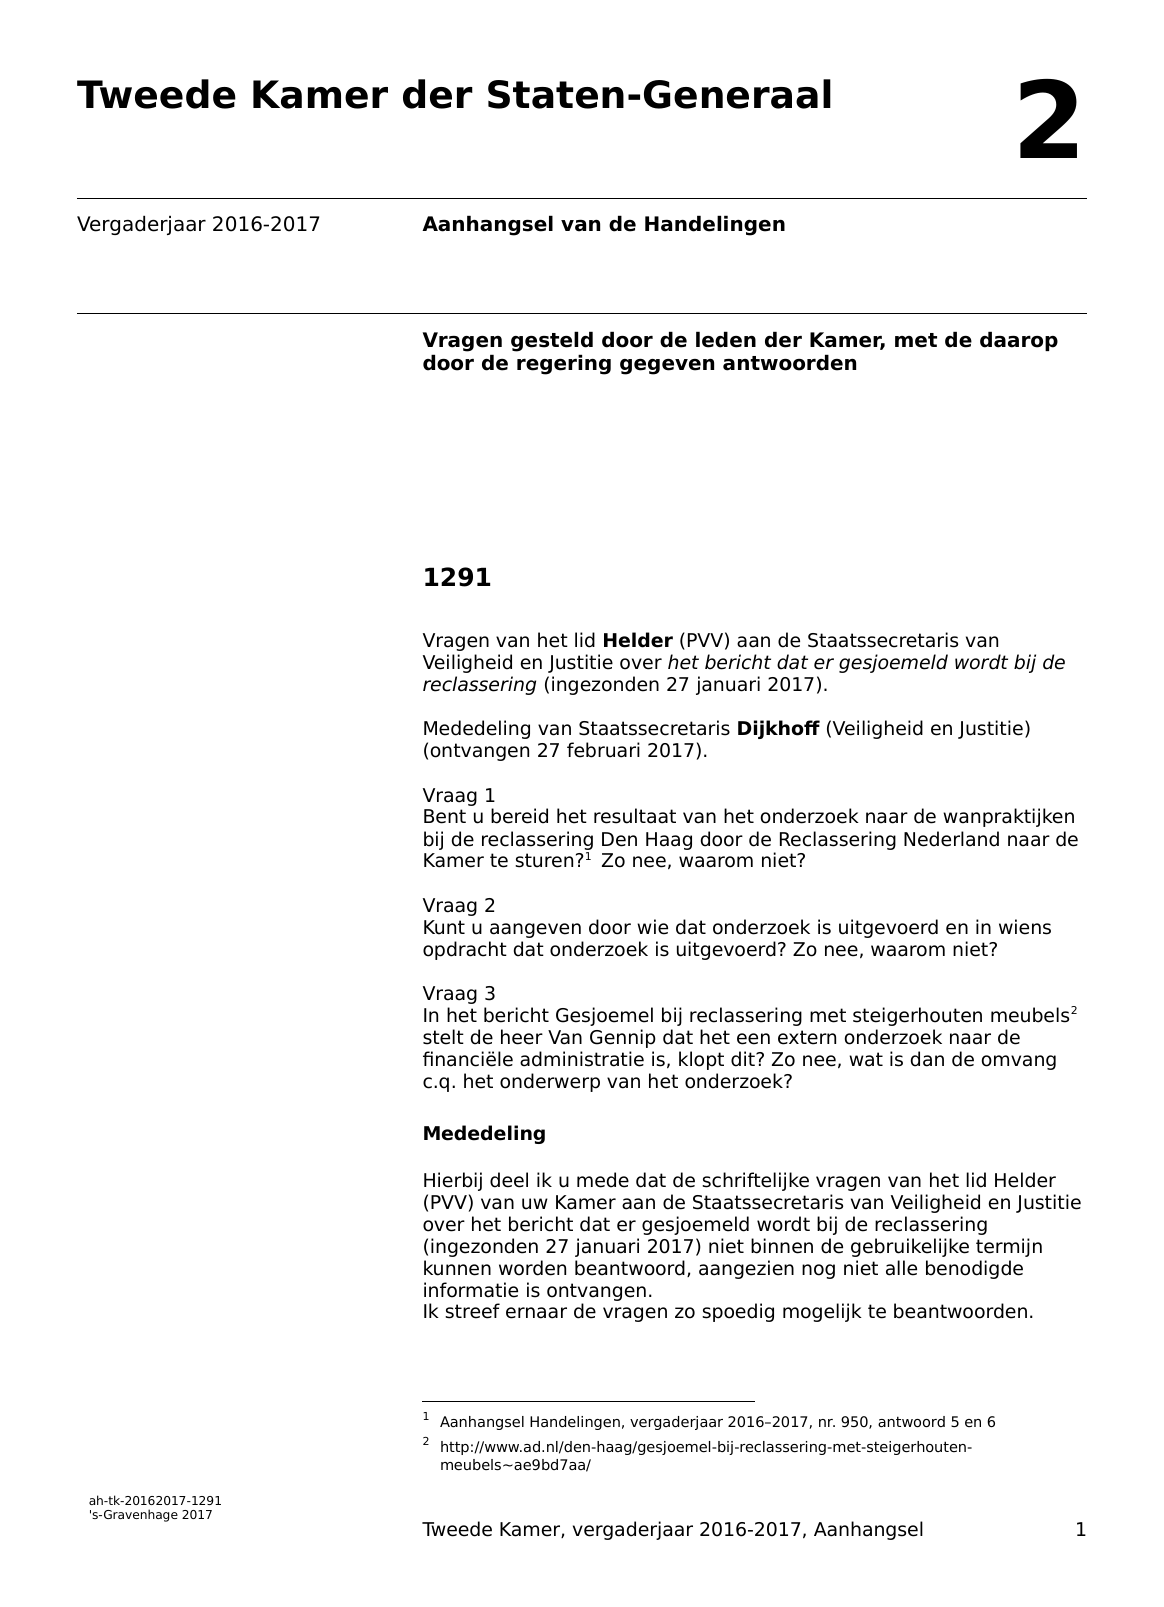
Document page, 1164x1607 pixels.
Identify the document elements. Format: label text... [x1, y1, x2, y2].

text Ik streef ernaar de vragen zo spoedig mogelijk te beantwoorden. [422, 1301, 1087, 1323]
text ah-tk-20162017-1291 [88, 1494, 323, 1508]
text 's-Gravenhage 2017 [88, 1508, 323, 1522]
text Bent u bereid het resultaat van het onderzoek naar de wanpraktijken bij de reclassering Den Haag door de Reclassering Nederland naar de Kamer te sturen? Zo nee, waarom niet? [422, 806, 1087, 872]
table_header Tweede Kamer der Staten-Generaal [77, 59, 886, 198]
text Vraag 3 [422, 983, 1087, 1005]
text Vraag 2 [422, 894, 1087, 917]
text Kunt u aangeven door wie dat onderzoek is uitgevoerd en in wiens opdracht dat onderzoek is uitgevoerd? Zo nee, waarom niet? [422, 917, 1087, 961]
table_header 2 [886, 59, 1087, 198]
text Vragen van het lid Helder (PVV) aan de Staatssecretaris van Veiligheid en Justitie over het bericht dat er gesjoemeld wordt bij de reclassering (ingezonden 27 januari 2017). [422, 630, 1087, 696]
text Mededeling van Staatssecretaris Dijkhoff (Veiligheid en Justitie) (ontvangen 27 februari 2017). [422, 718, 1087, 762]
text 1291 [422, 563, 1087, 592]
text http://www.ad.nl/den-haag/gesjoemel-bij-reclassering-met-steigerhouten-meubels~ae9bd7aa/ [422, 1435, 1087, 1474]
text Vraag 1 [422, 784, 1087, 806]
table_cell Aanhangsel van de Handelingen [422, 199, 1087, 313]
text Aanhangsel Handelingen, vergaderjaar 2016–2017, nr. 950, antwoord 5 en 6 [422, 1410, 1087, 1432]
text Hierbij deel ik u mede dat de schriftelijke vragen van het lid Helder (PVV) van uw Kamer aan de Staatssecretaris van Veiligheid en Justitie over het bericht dat er gesjoemeld wordt bij de reclassering (ingezonden 27 januari 2017) niet binnen de gebruikelijke termijn kunnen worden beantwoord, aangezien nog niet alle benodigde informatie is ontvangen. [422, 1169, 1087, 1301]
text In het bericht Gesjoemel bij reclassering met steigerhouten meubels stelt de heer Van Gennip dat het een extern onderzoek naar de financiële administratie is, klopt dit? Zo nee, wat is dan de omvang c.q. het onderwerp van het onderzoek? [422, 1005, 1087, 1093]
table_cell Vragen gesteld door de leden der Kamer, met de daarop door de regering gegeven antwoorden [422, 314, 1087, 375]
table_cell [77, 314, 422, 375]
table_cell Vergaderjaar 2016-2017 [77, 199, 422, 313]
subtitle Mededeling [422, 1123, 1087, 1144]
